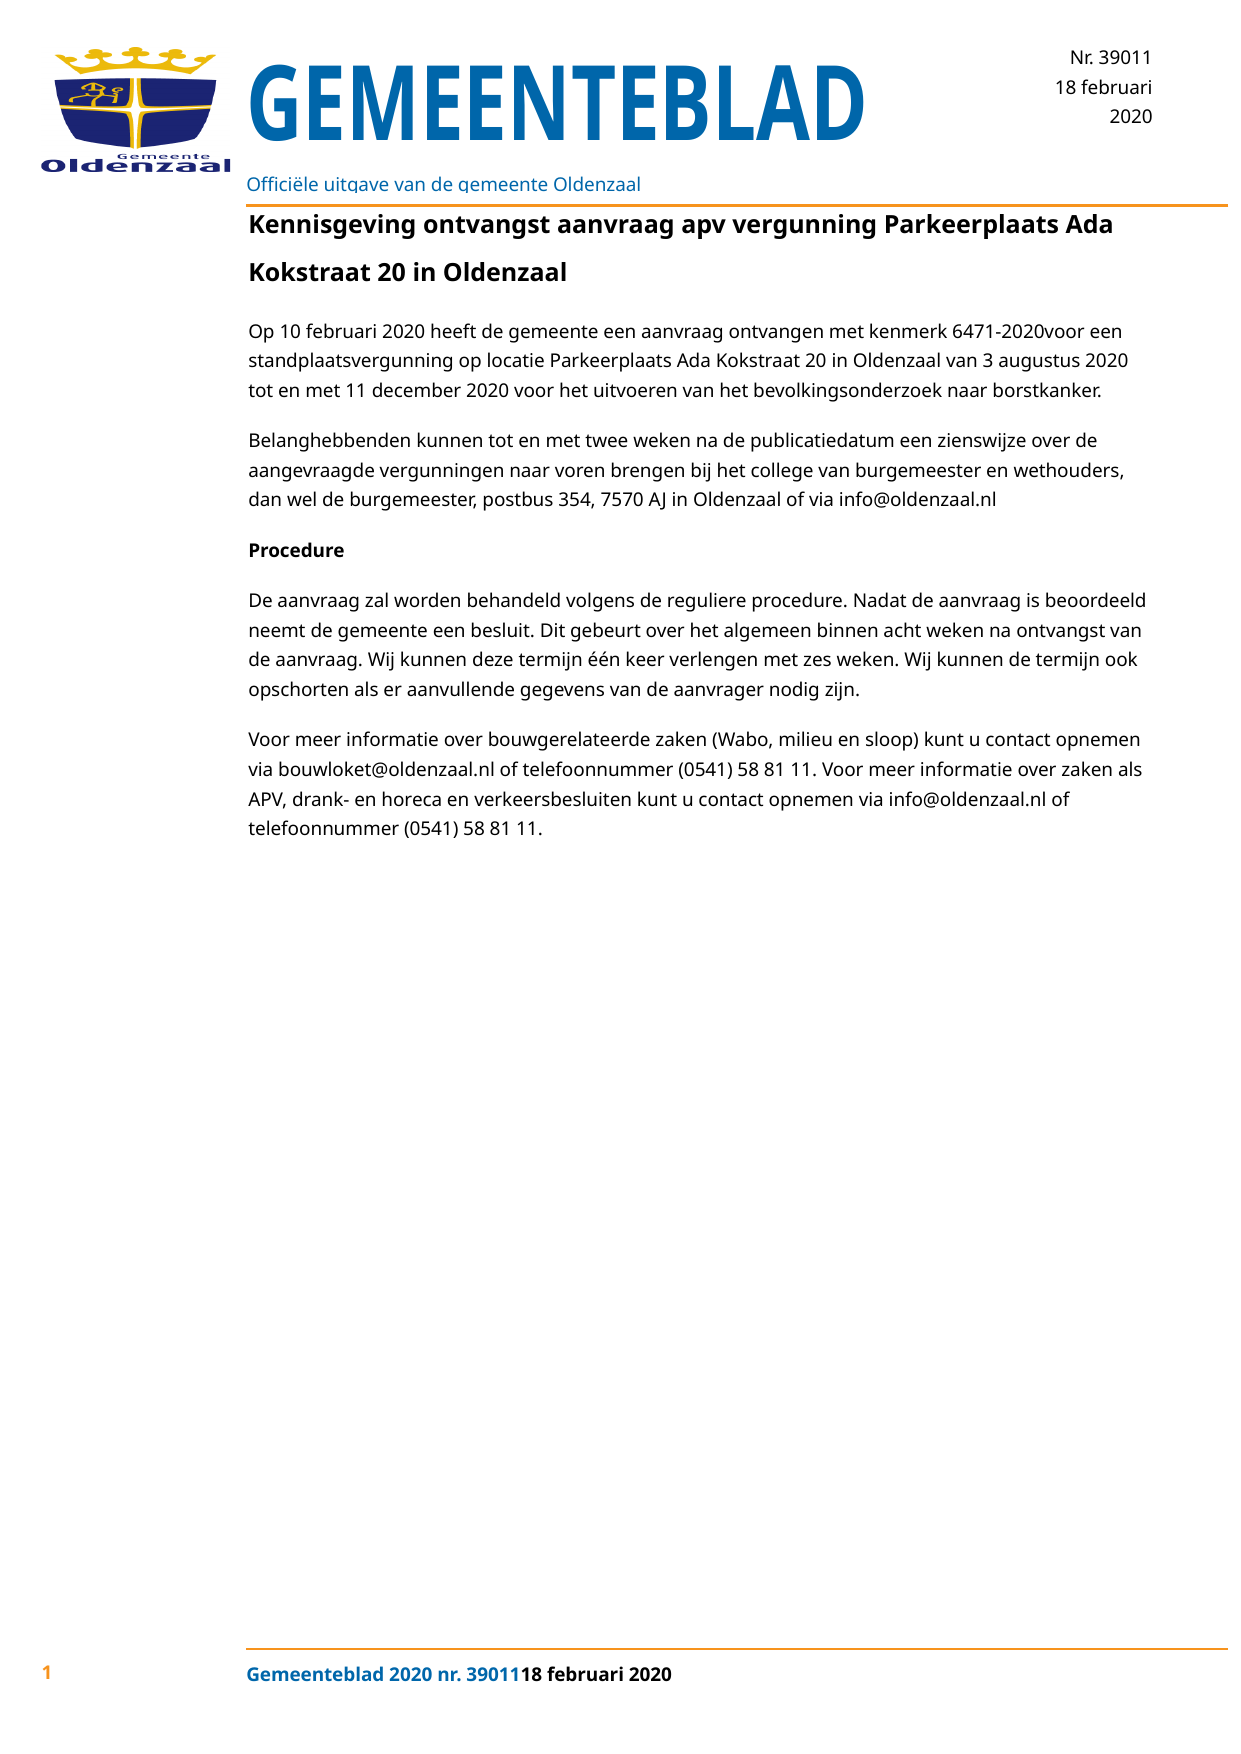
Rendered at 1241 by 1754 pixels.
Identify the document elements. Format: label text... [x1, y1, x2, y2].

text Belanghebbenden kunnen tot en met twee weken na de publicatiedatum een zienswijze over de aangevraagde vergunningen naar voren brengen bij het college van burgemeester en wethouders, dan wel de burgemeester, postbus 354, 7570 AJ in Oldenzaal of via info@oldenzaal.nl [248, 427, 1152, 512]
text De aanvraag zal worden behandeld volgens de reguliere procedure. Nadat de aanvraag is beoordeeld neemt de gemeente een besluit. Dit gebeurt over het algemeen binnen acht weken na ontvangst van de aanvraag. Wij kunnen deze termijn één keer verlengen met zes weken. Wij kunnen de termijn ook opschorten als er aanvullende gegevens van de aanvrager nodig zijn. [248, 587, 1152, 702]
picture [41, 47, 231, 172]
text Voor meer informatie over bouwgerelateerde zaken (Wabo, milieu en sloop) kunt u contact opnemen via bouwloket@oldenzaal.nl of telefoonnummer (0541) 58 81 11. Voor meer informatie over zaken als APV, drank- en horeca en verkeersbesluiten kunt u contact opnemen via info@oldenzaal.nl of telefoonnummer (0541) 58 81 11. [248, 727, 1152, 841]
text Kennisgeving ontvangst aanvraag apv vergunning Parkeerplaats Ada Kokstraat 20 in Oldenzaal [248, 207, 1152, 288]
text Op 10 februari 2020 heeft de gemeente een aanvraag ontvangen met kenmerk 6471-2020voor een standplaatsvergunning op locatie Parkeerplaats Ada Kokstraat 20 in Oldenzaal van 3 augustus 2020 tot en met 11 december 2020 voor het uitvoeren van het bevolkingsonderzoek naar borstkanker. [248, 318, 1152, 403]
text Procedure [248, 537, 1152, 563]
